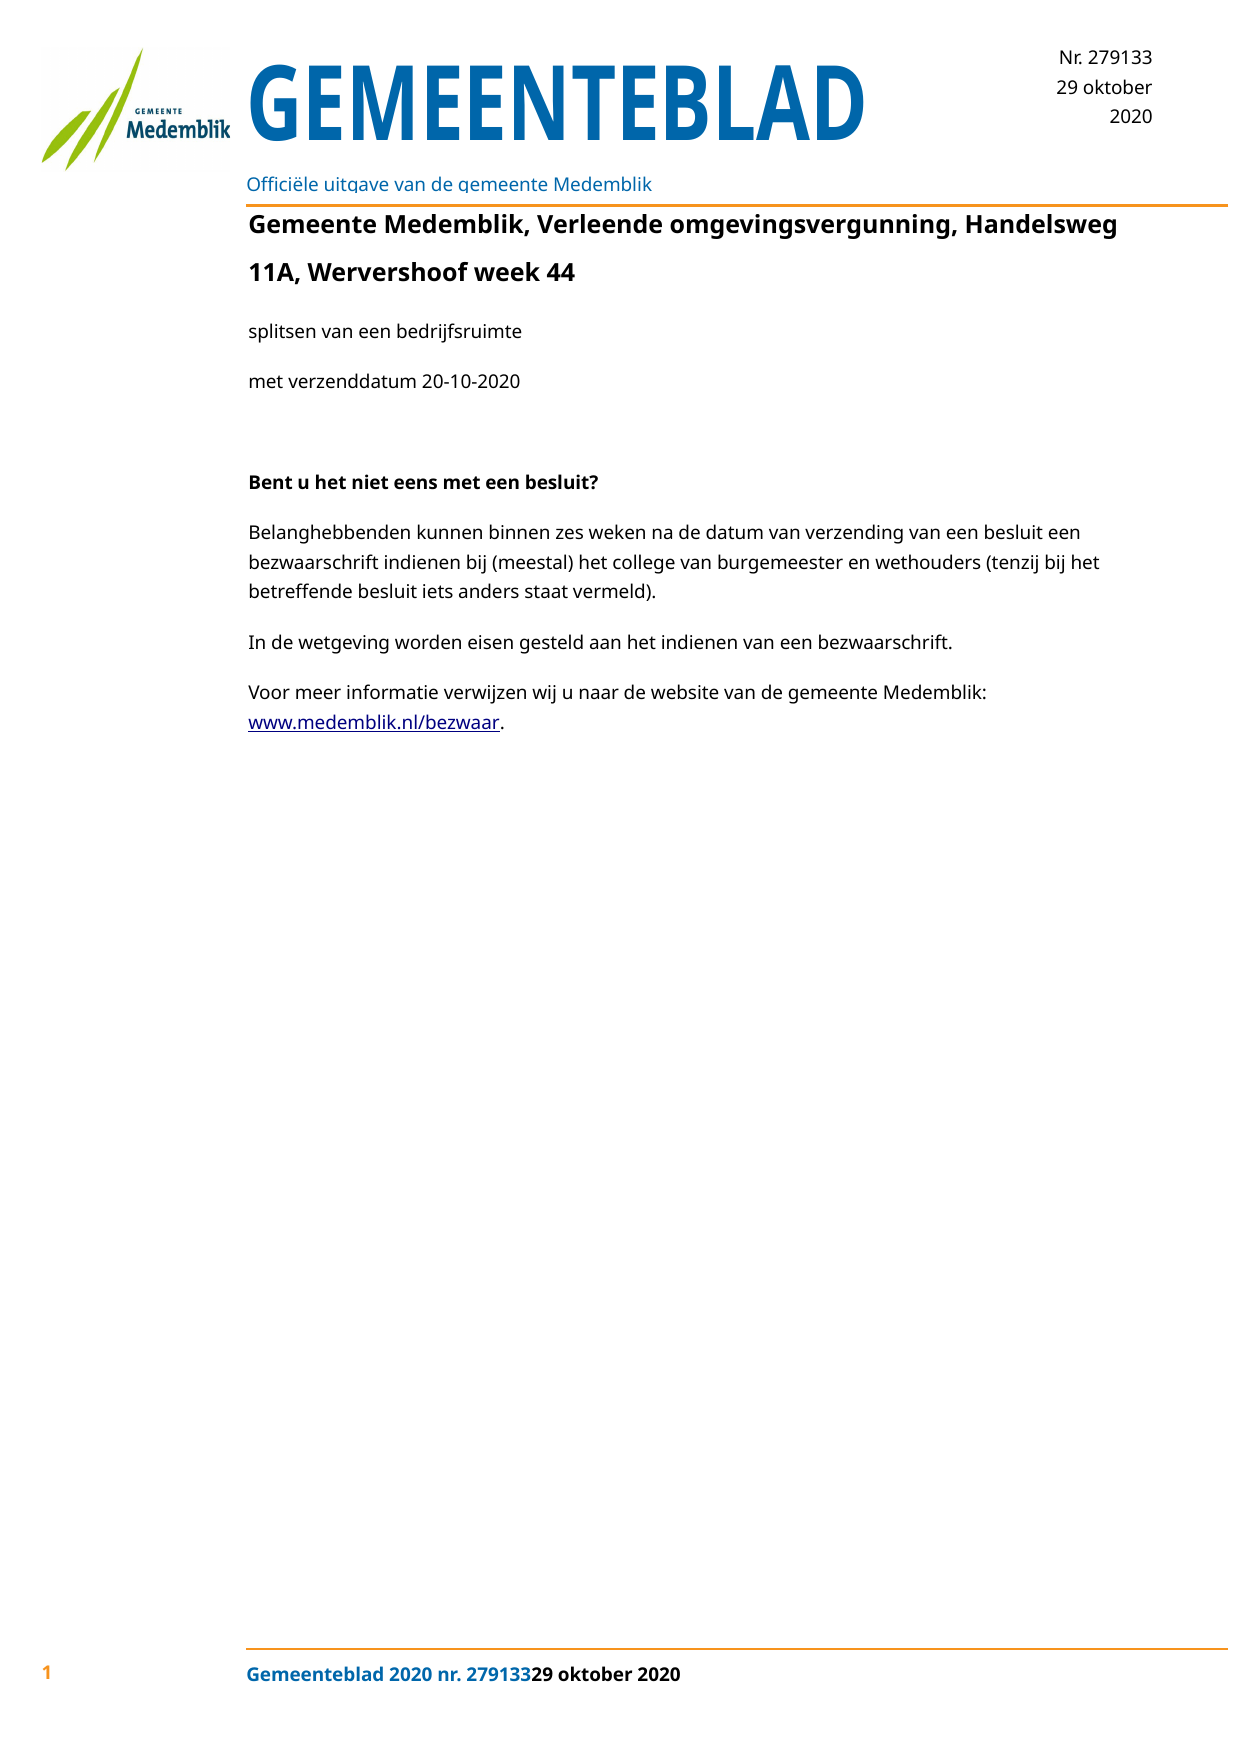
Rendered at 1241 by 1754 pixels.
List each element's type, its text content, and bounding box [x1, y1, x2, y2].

text Voor meer informatie verwijzen wij u naar de website van de gemeente Medemblik: www.medemblik.nl/bezwaar. [248, 679, 1152, 735]
text Bent u het niet eens met een besluit? [248, 469, 1152, 495]
text Belanghebbenden kunnen binnen zes weken na de datum van verzending van een besluit een bezwaarschrift indienen bij (meestal) het college van burgemeester en wethouders (tenzij bij het betreffende besluit iets anders staat vermeld). [248, 519, 1152, 604]
text met verzenddatum 20-10-2020 [248, 368, 1152, 394]
text Gemeente Medemblik, Verleende omgevingsvergunning, Handelsweg 11A, Wervershoof week 44 [248, 207, 1152, 288]
text In de wetgeving worden eisen gesteld aan het indienen van een bezwaarschrift. [248, 629, 1152, 655]
text splitsen van een bedrijfsruimte [248, 318, 1152, 344]
picture [41, 47, 231, 172]
